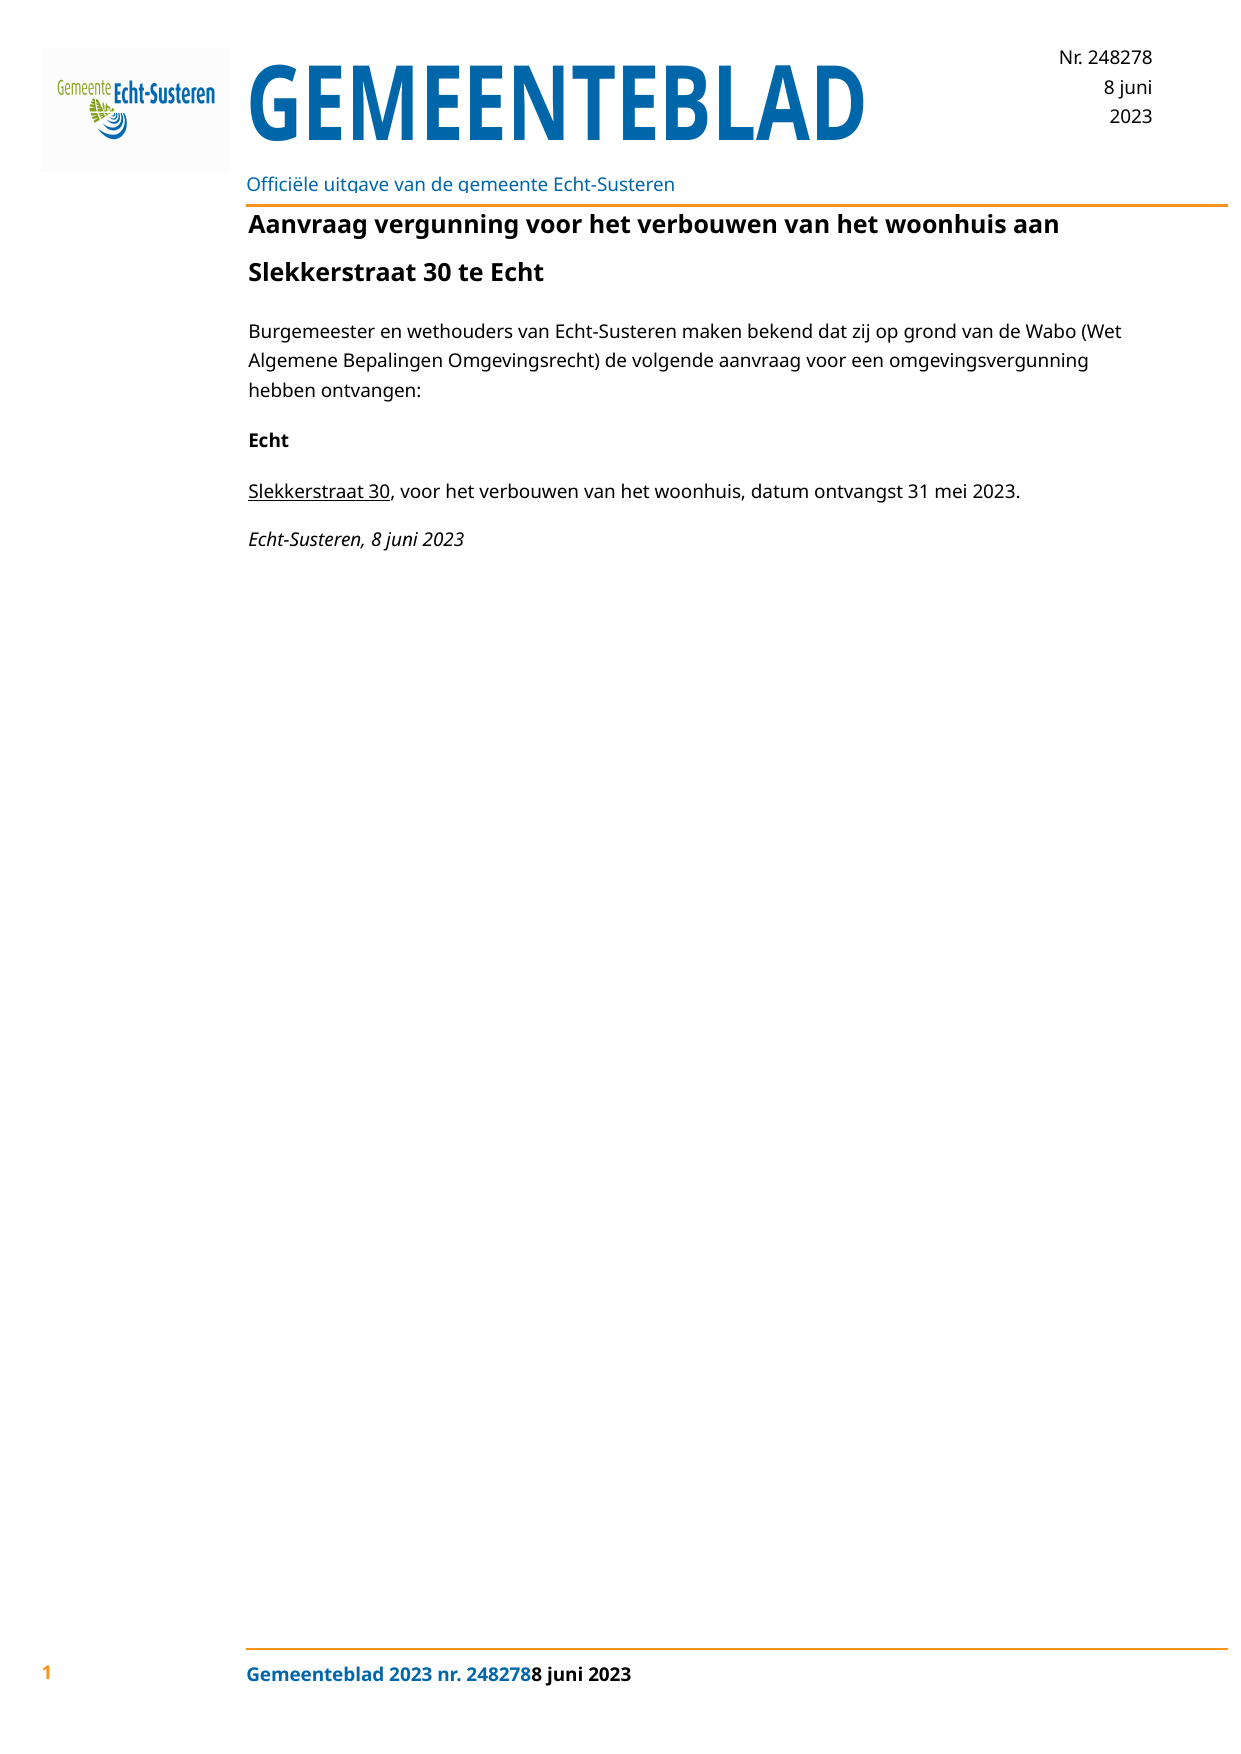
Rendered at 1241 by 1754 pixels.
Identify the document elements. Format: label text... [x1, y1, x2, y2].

text Burgemeester en wethouders van Echt-Susteren maken bekend dat zij op grond van de Wabo (Wet Algemene Bepalingen Omgevingsrecht) de volgende aanvraag voor een omgevingsvergunning hebben ontvangen: [248, 318, 1152, 403]
picture [41, 47, 231, 172]
text Echt [248, 427, 1152, 453]
text Echt-Susteren, 8 juni 2023 [248, 526, 1152, 551]
text Slekkerstraat 30, voor het verbouwen van het woonhuis, datum ontvangst 31 mei 2023. [248, 478, 1152, 504]
text Aanvraag vergunning voor het verbouwen van het woonhuis aan Slekkerstraat 30 te Echt [248, 207, 1152, 288]
